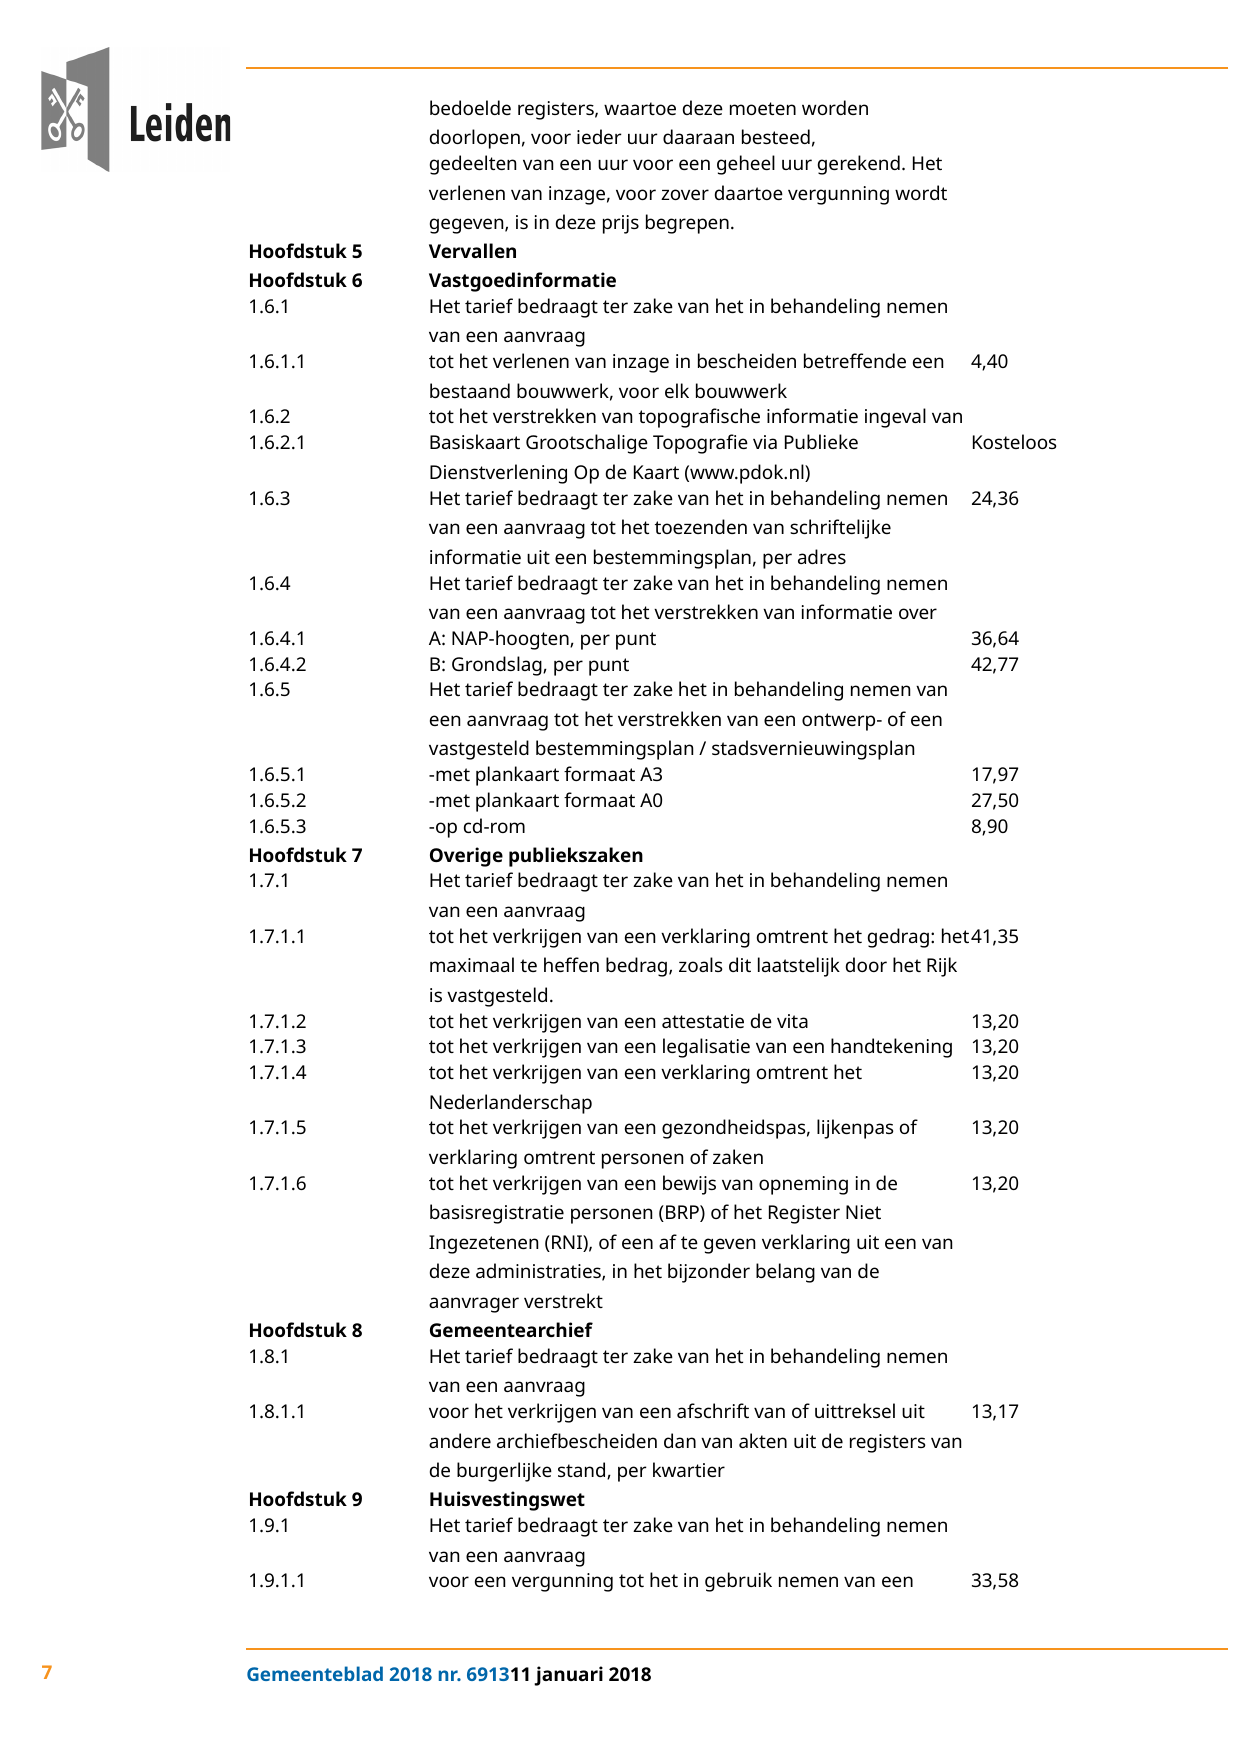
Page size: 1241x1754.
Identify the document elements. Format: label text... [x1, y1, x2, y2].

table_cell 27,50 [971, 787, 1152, 813]
table_cell [971, 95, 1152, 150]
table_cell tot het verkrijgen van een attestatie de vita [429, 1008, 971, 1033]
table_cell Het tarief bedraagt ter zake van het in behandeling nemen van een aanvraag tot het toezenden van schriftelijke informatie uit een bestemmingsplan, per adres [429, 485, 971, 570]
table_cell [971, 1343, 1152, 1398]
table_cell tot het verstrekken van topografische informatie ingeval van [429, 404, 971, 429]
table_cell tot het verlenen van inzage in bescheiden betreffende een bestaand bouwwerk, voor elk bouwwerk [429, 349, 971, 404]
table_cell 1.7.1.6 [248, 1170, 429, 1314]
table_header [971, 238, 1152, 264]
table_cell 1.8.1 [248, 1343, 429, 1398]
table_cell [971, 293, 1152, 348]
table_header Overige publiekszaken [429, 842, 971, 868]
table_header [971, 842, 1152, 868]
table_cell A: NAP-hoogten, per punt [429, 625, 971, 651]
table_cell 1.6.4 [248, 570, 429, 625]
table_cell tot het verkrijgen van een verklaring omtrent het Nederlanderschap [429, 1059, 971, 1114]
table_cell 41,35 [971, 923, 1152, 1008]
table_cell 13,20 [971, 1115, 1152, 1170]
table_cell 1.9.1.1 [248, 1568, 429, 1593]
table_header Hoofdstuk 8 [248, 1317, 429, 1343]
picture [41, 47, 231, 172]
table_cell B: Grondslag, per punt [429, 651, 971, 676]
table_cell 24,36 [971, 485, 1152, 570]
table_cell tot het verkrijgen van een legalisatie van een handtekening [429, 1034, 971, 1059]
table_cell Het tarief bedraagt ter zake van het in behandeling nemen van een aanvraag [429, 1512, 971, 1568]
table_header Vastgoedinformatie [429, 268, 971, 293]
table_cell -op cd-rom [429, 813, 971, 838]
table_cell 1.8.1.1 [248, 1398, 429, 1483]
table_cell [971, 570, 1152, 625]
table_cell 1.7.1 [248, 868, 429, 923]
table_cell 1.9.1 [248, 1512, 429, 1568]
table_cell Het tarief bedraagt ter zake het in behandeling nemen van een aanvraag tot het verstrekken van een ontwerp- of een vastgesteld bestemmingsplan / stadsvernieuwingsplan [429, 676, 971, 761]
table_cell bedoelde registers, waartoe deze moeten worden doorlopen, voor ieder uur daaraan besteed, [429, 95, 971, 150]
table_cell 13,17 [971, 1398, 1152, 1483]
table_cell 36,64 [971, 625, 1152, 651]
table_cell 1.6.5.3 [248, 813, 429, 838]
table_cell Kosteloos [971, 430, 1152, 485]
table_cell tot het verkrijgen van een bewijs van opneming in de basisregistratie personen (BRP) of het Register Niet Ingezetenen (RNI), of een af te geven verklaring uit een van deze administraties, in het bijzonder belang van de aanvrager verstrekt [429, 1170, 971, 1314]
table_cell 8,90 [971, 813, 1152, 838]
table_header [971, 1487, 1152, 1512]
table_cell 13,20 [971, 1008, 1152, 1033]
table_cell 1.6.4.2 [248, 651, 429, 676]
table_cell voor het verkrijgen van een afschrift van of uittreksel uit andere archiefbescheiden dan van akten uit de registers van de burgerlijke stand, per kwartier [429, 1398, 971, 1483]
table_cell gedeelten van een uur voor een geheel uur gerekend. Het verlenen van inzage, voor zover daartoe vergunning wordt gegeven, is in deze prijs begrepen. [429, 150, 971, 235]
table_cell Het tarief bedraagt ter zake van het in behandeling nemen van een aanvraag [429, 868, 971, 923]
table_cell 1.7.1.1 [248, 923, 429, 1008]
table_header Hoofdstuk 7 [248, 842, 429, 868]
table_cell [971, 404, 1152, 429]
table_cell Het tarief bedraagt ter zake van het in behandeling nemen van een aanvraag [429, 293, 971, 348]
table_cell 1.6.5.1 [248, 761, 429, 787]
table_cell [248, 95, 429, 150]
table_cell 1.6.1.1 [248, 349, 429, 404]
table_cell 13,20 [971, 1059, 1152, 1114]
table_header [971, 1317, 1152, 1343]
table_cell Het tarief bedraagt ter zake van het in behandeling nemen van een aanvraag [429, 1343, 971, 1398]
table_cell 1.7.1.2 [248, 1008, 429, 1033]
table_cell [971, 868, 1152, 923]
table_header Gemeentearchief [429, 1317, 971, 1343]
table_cell voor een vergunning tot het in gebruik nemen van een [429, 1568, 971, 1593]
table_cell 1.6.5 [248, 676, 429, 761]
table_cell 42,77 [971, 651, 1152, 676]
table_header Hoofdstuk 6 [248, 268, 429, 293]
table_cell 1.6.2.1 [248, 430, 429, 485]
table_cell 1.7.1.4 [248, 1059, 429, 1114]
table_header Vervallen [429, 238, 971, 264]
table_cell -met plankaart formaat A0 [429, 787, 971, 813]
table_cell 17,97 [971, 761, 1152, 787]
table_cell [971, 150, 1152, 235]
table_cell -met plankaart formaat A3 [429, 761, 971, 787]
table_header Hoofdstuk 9 [248, 1487, 429, 1512]
table_cell Basiskaart Grootschalige Topografie via Publieke Dienstverlening Op de Kaart (www.pdok.nl) [429, 430, 971, 485]
table_header Huisvestingswet [429, 1487, 971, 1512]
table_cell 33,58 [971, 1568, 1152, 1593]
table_cell 13,20 [971, 1170, 1152, 1314]
table_cell [971, 676, 1152, 761]
table_cell 1.6.5.2 [248, 787, 429, 813]
table_cell 13,20 [971, 1034, 1152, 1059]
table_header Hoofdstuk 5 [248, 238, 429, 264]
table_header [971, 268, 1152, 293]
table_cell 1.6.1 [248, 293, 429, 348]
table_cell tot het verkrijgen van een gezondheidspas, lijkenpas of verklaring omtrent personen of zaken [429, 1115, 971, 1170]
table_cell 4,40 [971, 349, 1152, 404]
table_cell 1.6.3 [248, 485, 429, 570]
table_cell 1.7.1.5 [248, 1115, 429, 1170]
table_cell 1.6.2 [248, 404, 429, 429]
table_cell tot het verkrijgen van een verklaring omtrent het gedrag: het maximaal te heffen bedrag, zoals dit laatstelijk door het Rijk is vastgesteld. [429, 923, 971, 1008]
table_cell Het tarief bedraagt ter zake van het in behandeling nemen van een aanvraag tot het verstrekken van informatie over [429, 570, 971, 625]
table_cell [971, 1512, 1152, 1568]
table_cell 1.6.4.1 [248, 625, 429, 651]
table_cell [248, 150, 429, 235]
table_cell 1.7.1.3 [248, 1034, 429, 1059]
